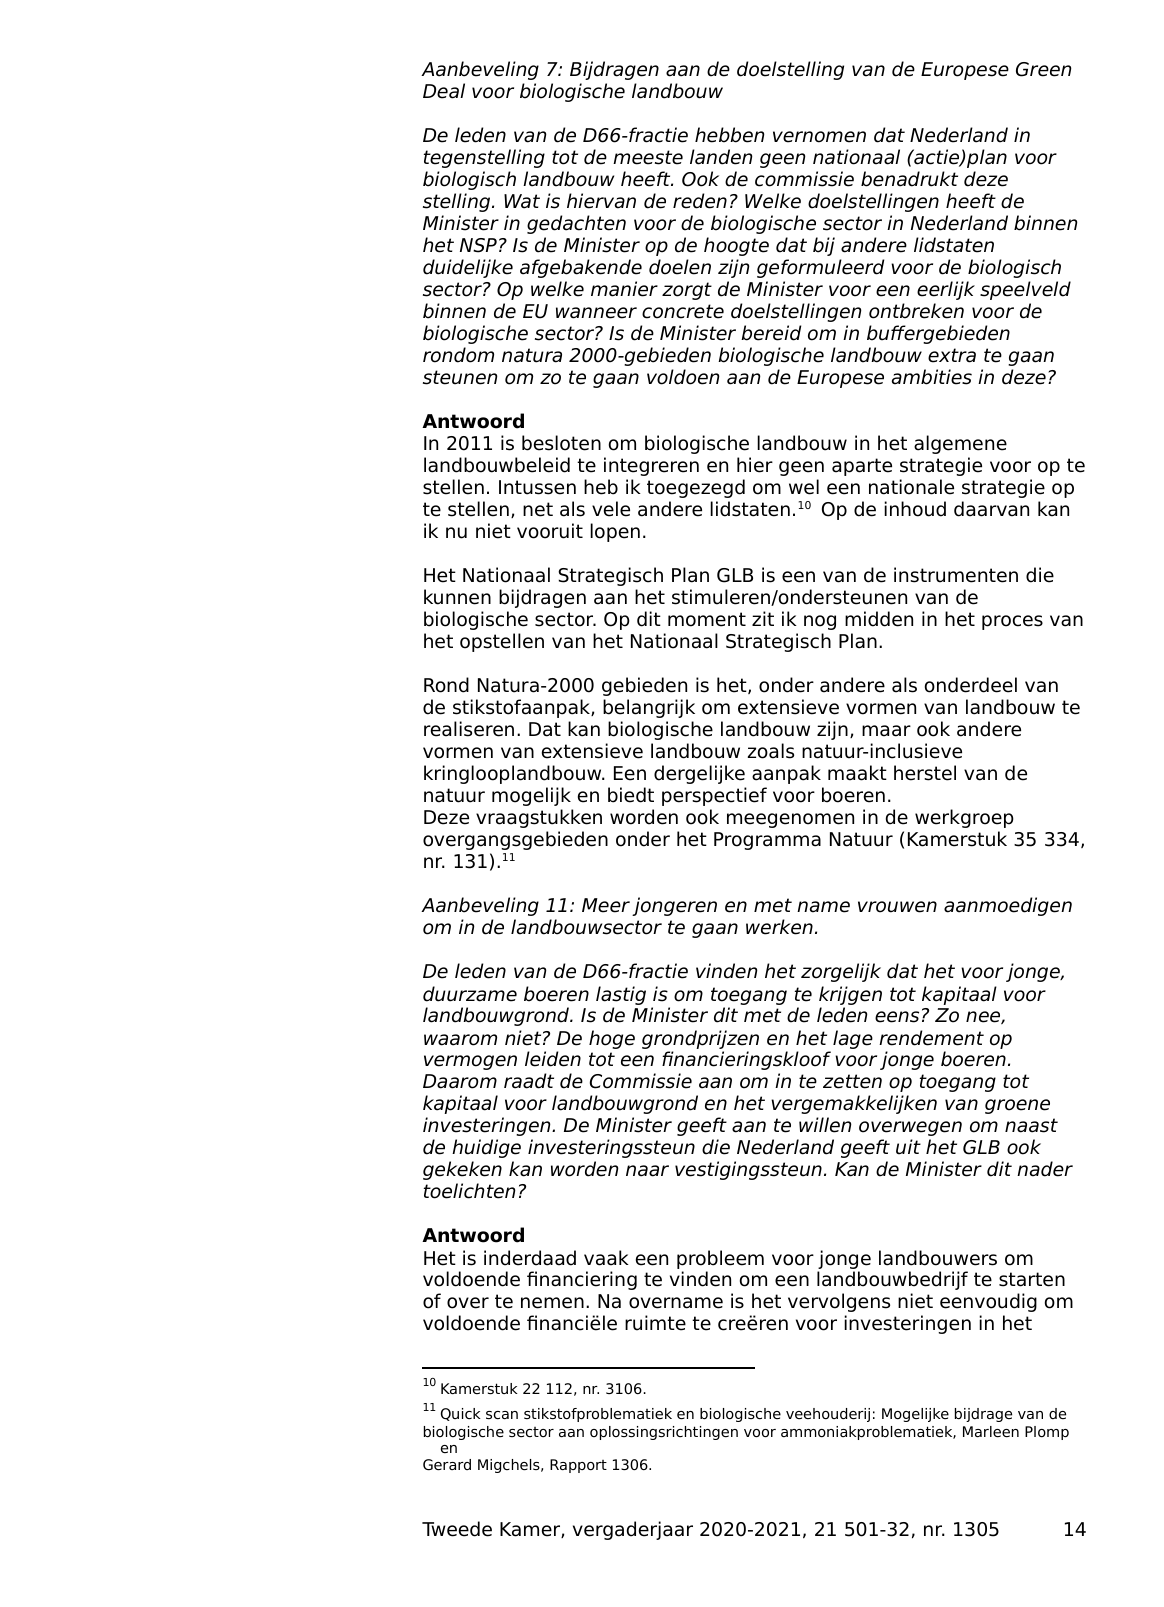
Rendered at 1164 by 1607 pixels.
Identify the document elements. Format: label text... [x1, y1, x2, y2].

text De leden van de D66-fractie hebben vernomen dat Nederland in tegenstelling tot de meeste landen geen nationaal (actie)plan voor biologisch landbouw heeft. Ook de commissie benadrukt deze stelling. Wat is hiervan de reden? Welke doelstellingen heeft de Minister in gedachten voor de biologische sector in Nederland binnen het NSP? Is de Minister op de hoogte dat bij andere lidstaten duidelijke afgebakende doelen zijn geformuleerd voor de biologisch sector? Op welke manier zorgt de Minister voor een eerlijk speelveld binnen de EU wanneer concrete doelstellingen ontbreken voor de biologische sector? Is de Minister bereid om in buffergebieden rondom natura 2000-gebieden biologische landbouw extra te gaan steunen om zo te gaan voldoen aan de Europese ambities in deze? [422, 125, 1087, 389]
text Het is inderdaad vaak een probleem voor jonge landbouwers om voldoende financiering te vinden om een landbouwbedrijf te starten of over te nemen. Na overname is het vervolgens niet eenvoudig om voldoende financiële ruimte te creëren voor investeringen in het [422, 1247, 1087, 1335]
text In 2011 is besloten om biologische landbouw in het algemene landbouwbeleid te integreren en hier geen aparte strategie voor op te stellen. Intussen heb ik toegezegd om wel een nationale strategie op te stellen, net als vele andere lidstaten. Op de inhoud daarvan kan ik nu niet vooruit lopen. [422, 433, 1087, 543]
text Quick scan stikstofproblematiek en biologische veehouderij: Mogelijke bijdrage van de [422, 1402, 1087, 1424]
text Kamerstuk 22 112, nr. 3106. [422, 1377, 1087, 1399]
subtitle Aanbeveling 7: Bijdragen aan de doelstelling van de Europese Green Deal voor biologische landbouw [422, 59, 1087, 103]
text biologische sector aan oplossingsrichtingen voor ammoniakproblematiek, Marleen Plomp en [422, 1424, 1087, 1457]
subtitle Aanbeveling 11: Meer jongeren en met name vrouwen aanmoedigen om in de landbouwsector te gaan werken. [422, 895, 1087, 939]
text Deze vraagstukken worden ook meegenomen in de werkgroep overgangsgebieden onder het Programma Natuur (Kamerstuk 35 334, nr. 131). [422, 807, 1087, 873]
text Het Nationaal Strategisch Plan GLB is een van de instrumenten die kunnen bijdragen aan het stimuleren/ondersteunen van de biologische sector. Op dit moment zit ik nog midden in het proces van het opstellen van het Nationaal Strategisch Plan. [422, 565, 1087, 653]
subtitle Antwoord [422, 1225, 1087, 1247]
text Rond Natura-2000 gebieden is het, onder andere als onderdeel van de stikstofaanpak, belangrijk om extensieve vormen van landbouw te realiseren. Dat kan biologische landbouw zijn, maar ook andere vormen van extensieve landbouw zoals natuur-inclusieve kringlooplandbouw. Een dergelijke aanpak maakt herstel van de natuur mogelijk en biedt perspectief voor boeren. [422, 675, 1087, 807]
subtitle Antwoord [422, 411, 1087, 433]
text Gerard Migchels, Rapport 1306. [422, 1457, 1087, 1474]
text De leden van de D66-fractie vinden het zorgelijk dat het voor jonge, duurzame boeren lastig is om toegang te krijgen tot kapitaal voor landbouwgrond. Is de Minister dit met de leden eens? Zo nee, waarom niet? De hoge grondprijzen en het lage rendement op vermogen leiden tot een financieringskloof voor jonge boeren. Daarom raadt de Commissie aan om in te zetten op toegang tot kapitaal voor landbouwgrond en het vergemakkelijken van groene investeringen. De Minister geeft aan te willen overwegen om naast de huidige investeringssteun die Nederland geeft uit het GLB ook gekeken kan worden naar vestigingssteun. Kan de Minister dit nader toelichten? [422, 961, 1087, 1203]
